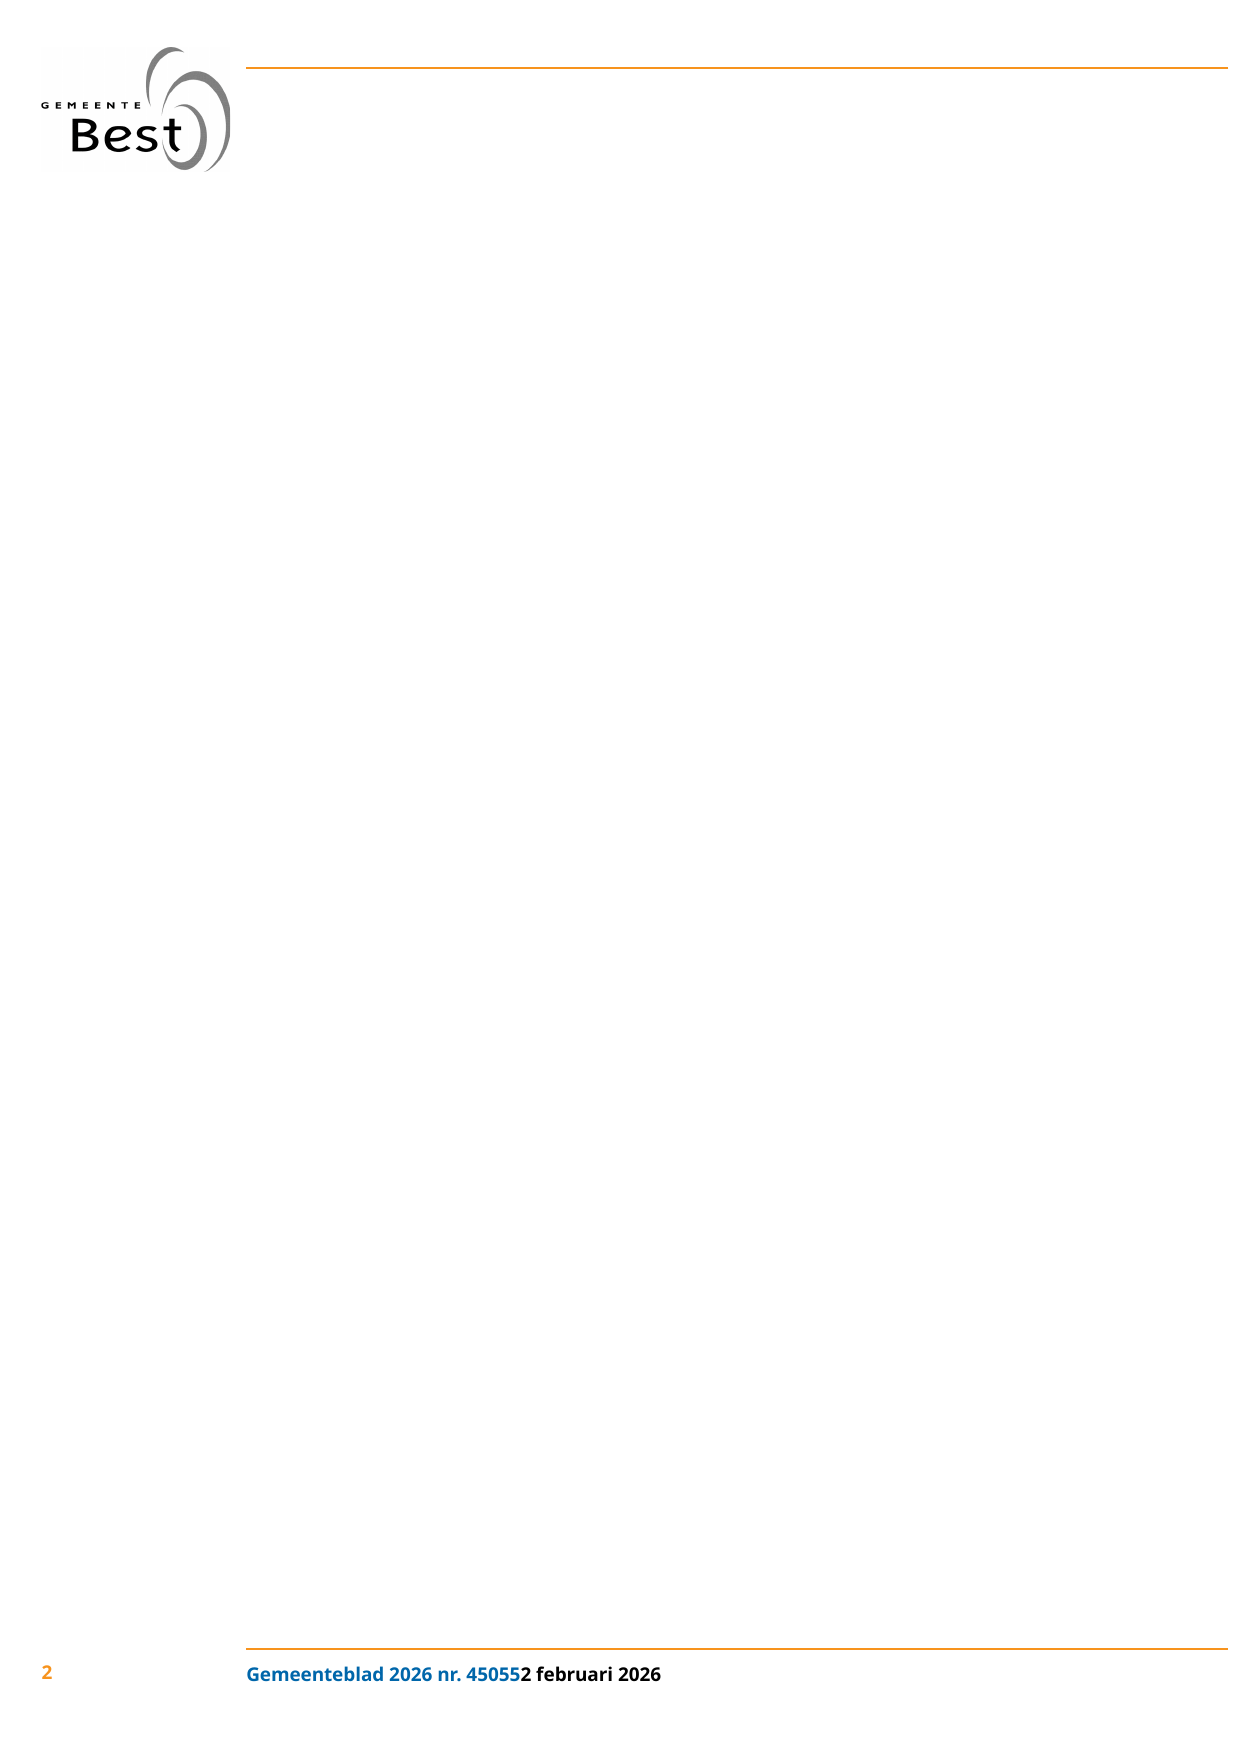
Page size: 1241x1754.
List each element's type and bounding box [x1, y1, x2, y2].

picture [41, 47, 231, 172]
